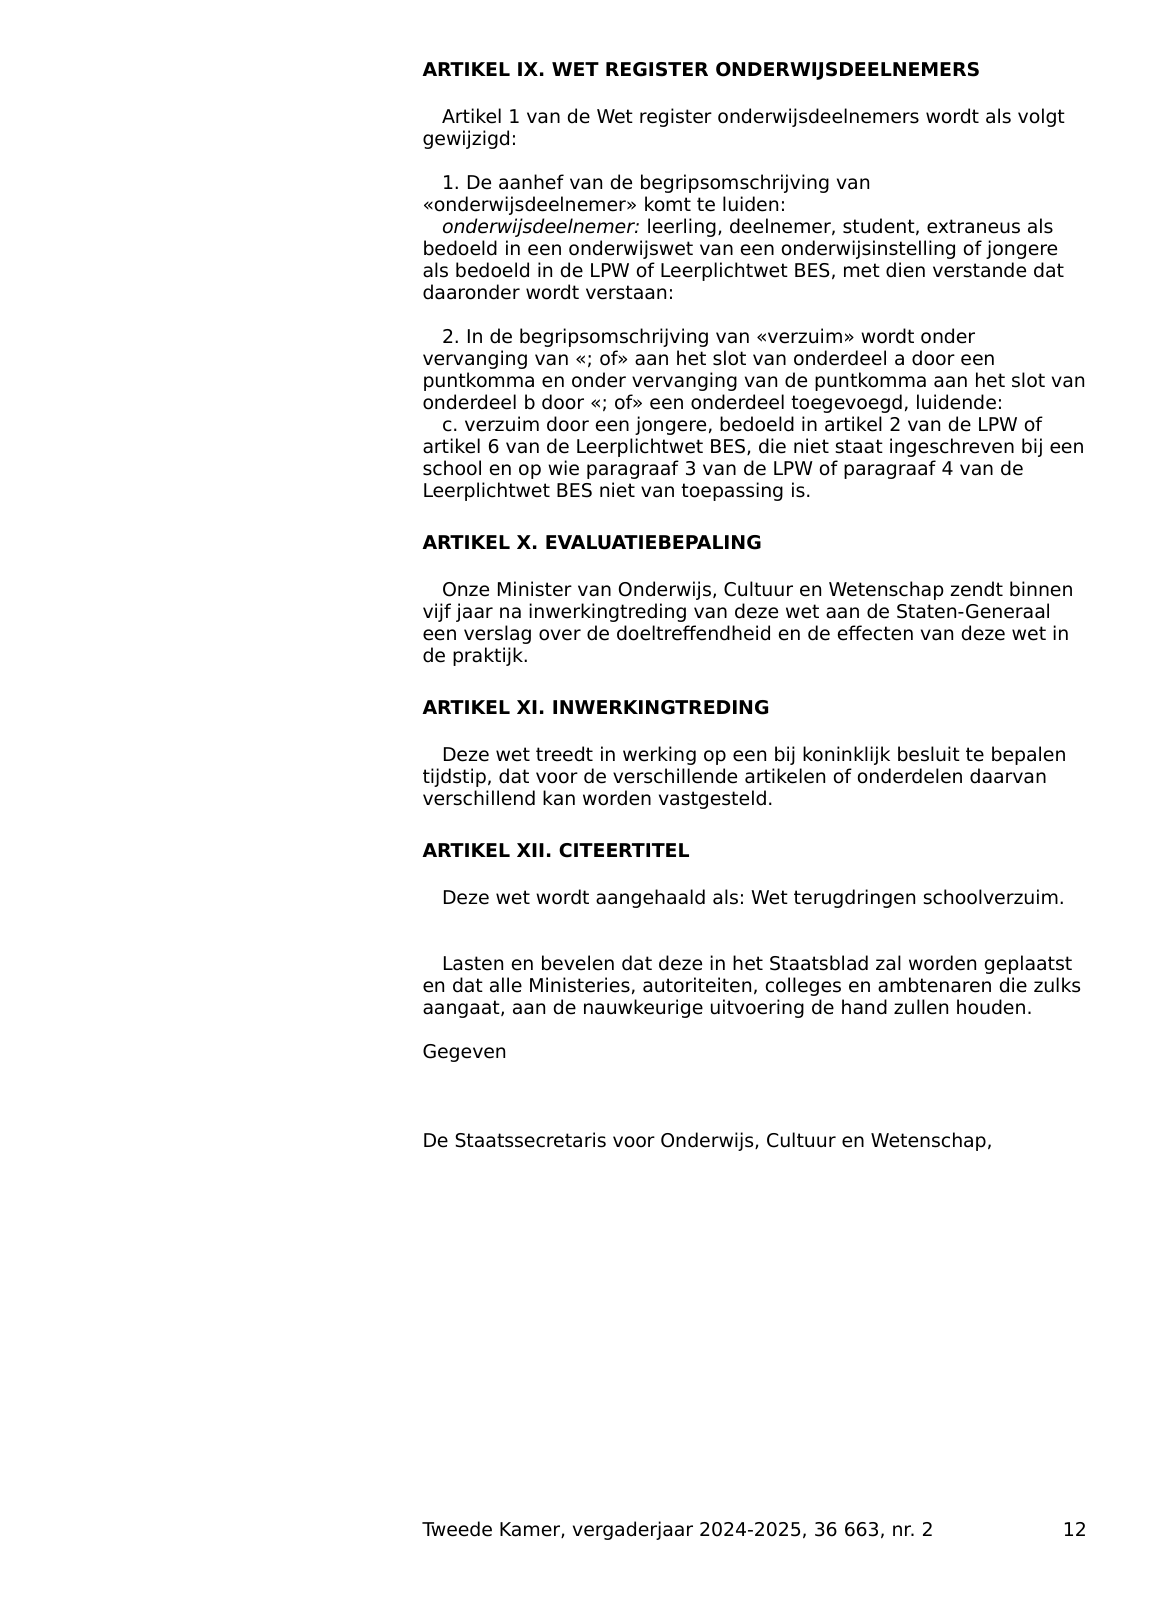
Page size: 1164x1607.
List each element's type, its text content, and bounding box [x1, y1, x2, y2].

text 1. De aanhef van de begripsomschrijving van «onderwijsdeelnemer» komt te luiden: [422, 172, 1087, 216]
text Deze wet wordt aangehaald als: Wet terugdringen schoolverzuim. [422, 887, 1087, 909]
text Deze wet treedt in werking op een bij koninklijk besluit te bepalen tijdstip, dat voor de verschillende artikelen of onderdelen daarvan verschillend kan worden vastgesteld. [422, 744, 1087, 810]
text Artikel 1 van de Wet register onderwijsdeelnemers wordt als volgt gewijzigd: [422, 106, 1087, 150]
text Gegeven [422, 1041, 1087, 1063]
text Onze Minister van Onderwijs, Cultuur en Wetenschap zendt binnen vijf jaar na inwerkingtreding van deze wet aan de Staten-Generaal een verslag over de doeltreffendheid en de effecten van deze wet in de praktijk. [422, 579, 1087, 667]
subtitle ARTIKEL IX. WET REGISTER ONDERWIJSDEELNEMERS [422, 59, 1087, 81]
text 2. In de begripsomschrijving van «verzuim» wordt onder vervanging van «; of» aan het slot van onderdeel a door een puntkomma en onder vervanging van de puntkomma aan het slot van onderdeel b door «; of» een onderdeel toegevoegd, luidende: [422, 326, 1087, 414]
text Lasten en bevelen dat deze in het Staatsblad zal worden geplaatst en dat alle Ministeries, autoriteiten, colleges en ambtenaren die zulks aangaat, aan de nauwkeurige uitvoering de hand zullen houden. [422, 953, 1087, 1019]
text De Staatssecretaris voor Onderwijs, Cultuur en Wetenschap, [422, 1130, 1087, 1152]
subtitle ARTIKEL XI. INWERKINGTREDING [422, 697, 1087, 719]
subtitle ARTIKEL X. EVALUATIEBEPALING [422, 532, 1087, 554]
subtitle ARTIKEL XII. CITEERTITEL [422, 840, 1087, 862]
text onderwijsdeelnemer: leerling, deelnemer, student, extraneus als bedoeld in een onderwijswet van een onderwijsinstelling of jongere als bedoeld in de LPW of Leerplichtwet BES, met dien verstande dat daaronder wordt verstaan: [422, 216, 1087, 304]
text c. verzuim door een jongere, bedoeld in artikel 2 van de LPW of artikel 6 van de Leerplichtwet BES, die niet staat ingeschreven bij een school en op wie paragraaf 3 van de LPW of paragraaf 4 van de Leerplichtwet BES niet van toepassing is. [422, 414, 1087, 502]
